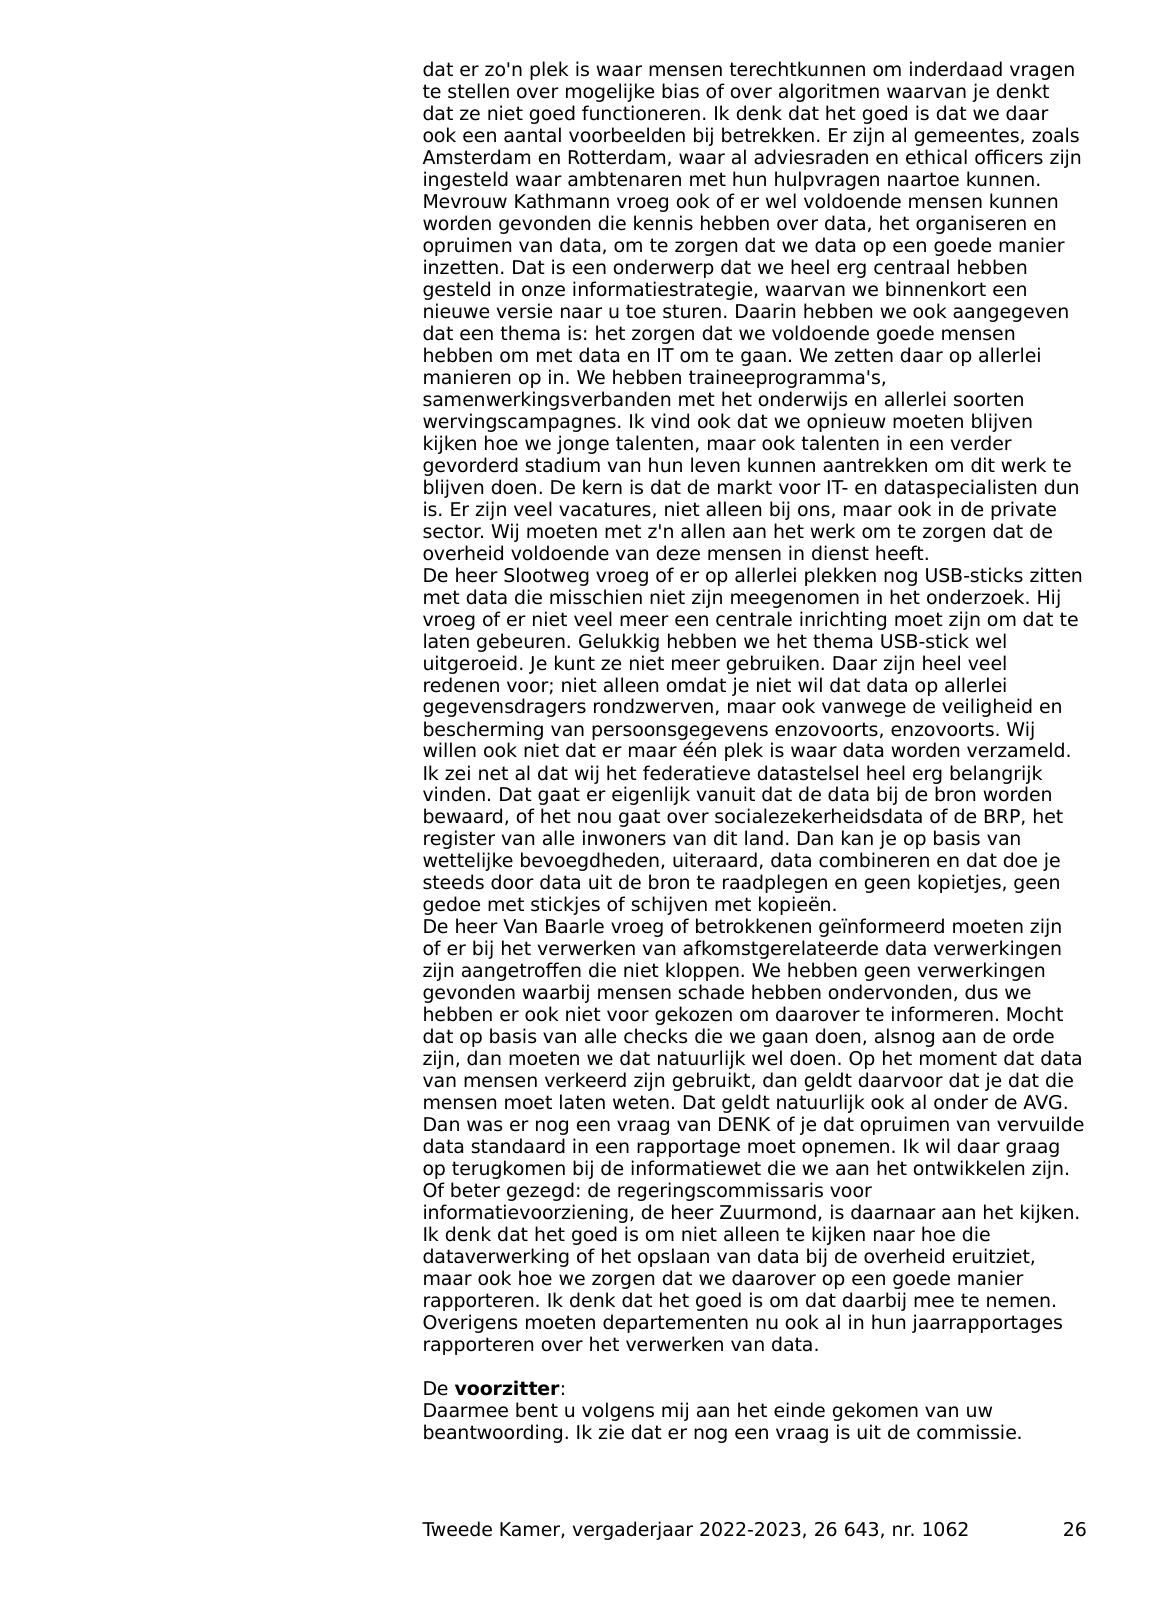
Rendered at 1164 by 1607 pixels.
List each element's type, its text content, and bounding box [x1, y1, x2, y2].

text dat er zo'n plek is waar mensen terechtkunnen om inderdaad vragen te stellen over mogelijke bias of over algoritmen waarvan je denkt dat ze niet goed functioneren. Ik denk dat het goed is dat we daar ook een aantal voorbeelden bij betrekken. Er zijn al gemeentes, zoals Amsterdam en Rotterdam, waar al adviesraden en ethical officers zijn ingesteld waar ambtenaren met hun hulpvragen naartoe kunnen. [422, 59, 1087, 191]
text De voorzitter: [422, 1378, 1087, 1400]
text Mevrouw Kathmann vroeg ook of er wel voldoende mensen kunnen worden gevonden die kennis hebben over data, het organiseren en opruimen van data, om te zorgen dat we data op een goede manier inzetten. Dat is een onderwerp dat we heel erg centraal hebben gesteld in onze informatiestrategie, waarvan we binnenkort een nieuwe versie naar u toe sturen. Daarin hebben we ook aangegeven dat een thema is: het zorgen dat we voldoende goede mensen hebben om met data en IT om te gaan. We zetten daar op allerlei manieren op in. We hebben traineeprogramma's, samenwerkingsverbanden met het onderwijs en allerlei soorten wervingscampagnes. Ik vind ook dat we opnieuw moeten blijven kijken hoe we jonge talenten, maar ook talenten in een verder gevorderd stadium van hun leven kunnen aantrekken om dit werk te blijven doen. De kern is dat de markt voor IT- en dataspecialisten dun is. Er zijn veel vacatures, niet alleen bij ons, maar ook in de private sector. Wij moeten met z'n allen aan het werk om te zorgen dat de overheid voldoende van deze mensen in dienst heeft. [422, 191, 1087, 564]
text De heer Slootweg vroeg of er op allerlei plekken nog USB-sticks zitten met data die misschien niet zijn meegenomen in het onderzoek. Hij vroeg of er niet veel meer een centrale inrichting moet zijn om dat te laten gebeuren. Gelukkig hebben we het thema USB-stick wel uitgeroeid. Je kunt ze niet meer gebruiken. Daar zijn heel veel redenen voor; niet alleen omdat je niet wil dat data op allerlei gegevensdragers rondzwerven, maar ook vanwege de veiligheid en bescherming van persoonsgegevens enzovoorts, enzovoorts. Wij willen ook niet dat er maar één plek is waar data worden verzameld. Ik zei net al dat wij het federatieve datastelsel heel erg belangrijk vinden. Dat gaat er eigenlijk vanuit dat de data bij de bron worden bewaard, of het nou gaat over socialezekerheidsdata of de BRP, het register van alle inwoners van dit land. Dan kan je op basis van wettelijke bevoegdheden, uiteraard, data combineren en dat doe je steeds door data uit de bron te raadplegen en geen kopietjes, geen gedoe met stickjes of schijven met kopieën. [422, 564, 1087, 916]
text Daarmee bent u volgens mij aan het einde gekomen van uw beantwoording. Ik zie dat er nog een vraag is uit de commissie. [422, 1400, 1087, 1444]
text Dan was er nog een vraag van DENK of je dat opruimen van vervuilde data standaard in een rapportage moet opnemen. Ik wil daar graag op terugkomen bij de informatiewet die we aan het ontwikkelen zijn. Of beter gezegd: de regeringscommissaris voor informatievoorziening, de heer Zuurmond, is daarnaar aan het kijken. Ik denk dat het goed is om niet alleen te kijken naar hoe die dataverwerking of het opslaan van data bij de overheid eruitziet, maar ook hoe we zorgen dat we daarover op een goede manier rapporteren. Ik denk dat het goed is om dat daarbij mee te nemen. Overigens moeten departementen nu ook al in hun jaarrapportages rapporteren over het verwerken van data. [422, 1114, 1087, 1356]
text De heer Van Baarle vroeg of betrokkenen geïnformeerd moeten zijn of er bij het verwerken van afkomstgerelateerde data verwerkingen zijn aangetroffen die niet kloppen. We hebben geen verwerkingen gevonden waarbij mensen schade hebben ondervonden, dus we hebben er ook niet voor gekozen om daarover te informeren. Mocht dat op basis van alle checks die we gaan doen, alsnog aan de orde zijn, dan moeten we dat natuurlijk wel doen. Op het moment dat data van mensen verkeerd zijn gebruikt, dan geldt daarvoor dat je dat die mensen moet laten weten. Dat geldt natuurlijk ook al onder de AVG. [422, 916, 1087, 1114]
